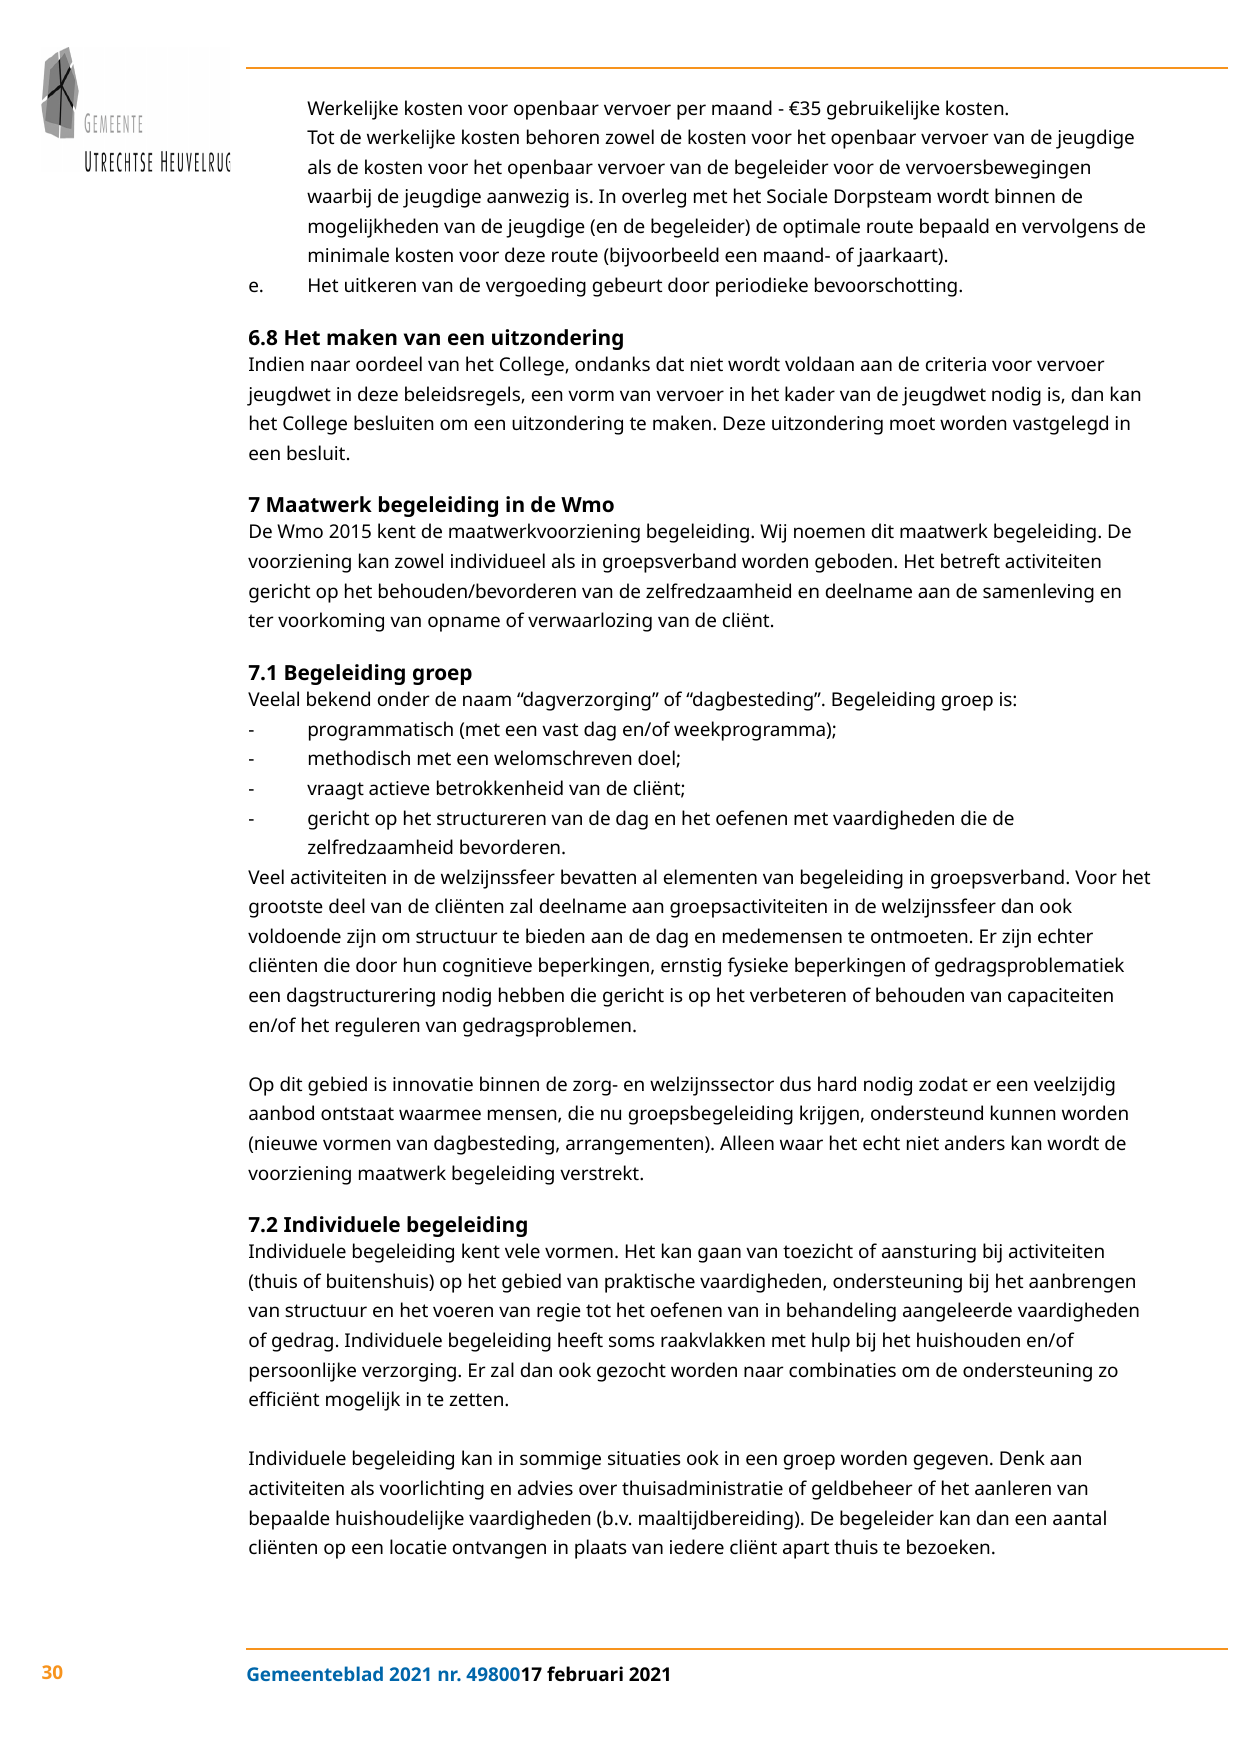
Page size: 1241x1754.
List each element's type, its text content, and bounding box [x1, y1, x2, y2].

text 7 Maatwerk begeleiding in de Wmo [248, 490, 1152, 519]
list Werkelijke kosten voor openbaar vervoer per maand - €35 gebruikelijke kosten. [248, 95, 1152, 121]
text 7.2 Individuele begeleiding [248, 1210, 1152, 1238]
text Indien naar oordeel van het College, ondanks dat niet wordt voldaan aan de criteria voor vervoer jeugdwet in deze beleidsregels, een vorm van vervoer in het kader van de jeugdwet nodig is, dan kan het College besluiten om een uitzondering te maken. Deze uitzondering moet worden vastgelegd in een besluit. [248, 351, 1152, 466]
text 6.8 Het maken van een uitzondering [248, 323, 1152, 351]
list Het uitkeren van de vergoeding gebeurt door periodieke bevoorschotting. [248, 272, 1152, 298]
list methodisch met een welomschreven doel; [248, 746, 1152, 771]
text Op dit gebied is innovatie binnen de zorg- en welzijnssector dus hard nodig zodat er een veelzijdig aanbod ontstaat waarmee mensen, die nu groepsbegeleiding krijgen, ondersteund kunnen worden (nieuwe vormen van dagbesteding, arrangementen). Alleen waar het echt niet anders kan wordt de voorziening maatwerk begeleiding verstrekt. [248, 1071, 1152, 1185]
text Veelal bekend onder de naam “dagverzorging” of “dagbesteding”. Begeleiding groep is: [248, 686, 1152, 712]
list Tot de werkelijke kosten behoren zowel de kosten voor het openbaar vervoer van de jeugdige als de kosten voor het openbaar vervoer van de begeleider voor de vervoersbewegingen waarbij de jeugdige aanwezig is. In overleg met het Sociale Dorpsteam wordt binnen de mogelijkheden van de jeugdige (en de begeleider) de optimale route bepaald en vervolgens de minimale kosten voor deze route (bijvoorbeeld een maand- of jaarkaart). [248, 124, 1152, 268]
list gericht op het structureren van de dag en het oefenen met vaardigheden die de zelfredzaamheid bevorderen. [248, 805, 1152, 860]
text Individuele begeleiding kan in sommige situaties ook in een groep worden gegeven. Denk aan activiteiten als voorlichting en advies over thuisadministratie of geldbeheer of het aanleren van bepaalde huishoudelijke vaardigheden (b.v. maaltijdbereiding). De begeleider kan dan een aantal cliënten op een locatie ontvangen in plaats van iedere cliënt apart thuis te bezoeken. [248, 1446, 1152, 1560]
picture [41, 47, 231, 172]
list vraagt actieve betrokkenheid van de cliënt; [248, 775, 1152, 801]
text Veel activiteiten in de welzijnssfeer bevatten al elementen van begeleiding in groepsverband. Voor het grootste deel van de cliënten zal deelname aan groepsactiviteiten in de welzijnssfeer dan ook voldoende zijn om structuur te bieden aan de dag en medemensen te ontmoeten. Er zijn echter cliënten die door hun cognitieve beperkingen, ernstig fysieke beperkingen of gedragsproblematiek een dagstructurering nodig hebben die gericht is op het verbeteren of behouden van capaciteiten en/of het reguleren van gedragsproblemen. [248, 864, 1152, 1037]
text Individuele begeleiding kent vele vormen. Het kan gaan van toezicht of aansturing bij activiteiten (thuis of buitenshuis) op het gebied van praktische vaardigheden, ondersteuning bij het aanbrengen van structuur en het voeren van regie tot het oefenen van in behandeling aangeleerde vaardigheden of gedrag. Individuele begeleiding heeft soms raakvlakken met hulp bij het huishouden en/of persoonlijke verzorging. Er zal dan ook gezocht worden naar combinaties om de ondersteuning zo efficiënt mogelijk in te zetten. [248, 1238, 1152, 1412]
text De Wmo 2015 kent de maatwerkvoorziening begeleiding. Wij noemen dit maatwerk begeleiding. De voorziening kan zowel individueel als in groepsverband worden geboden. Het betreft activiteiten gericht op het behouden/bevorderen van de zelfredzaamheid en deelname aan de samenleving en ter voorkoming van opname of verwaarlozing van de cliënt. [248, 519, 1152, 633]
text 7.1 Begeleiding groep [248, 658, 1152, 686]
list programmatisch (met een vast dag en/of weekprogramma); [248, 716, 1152, 742]
